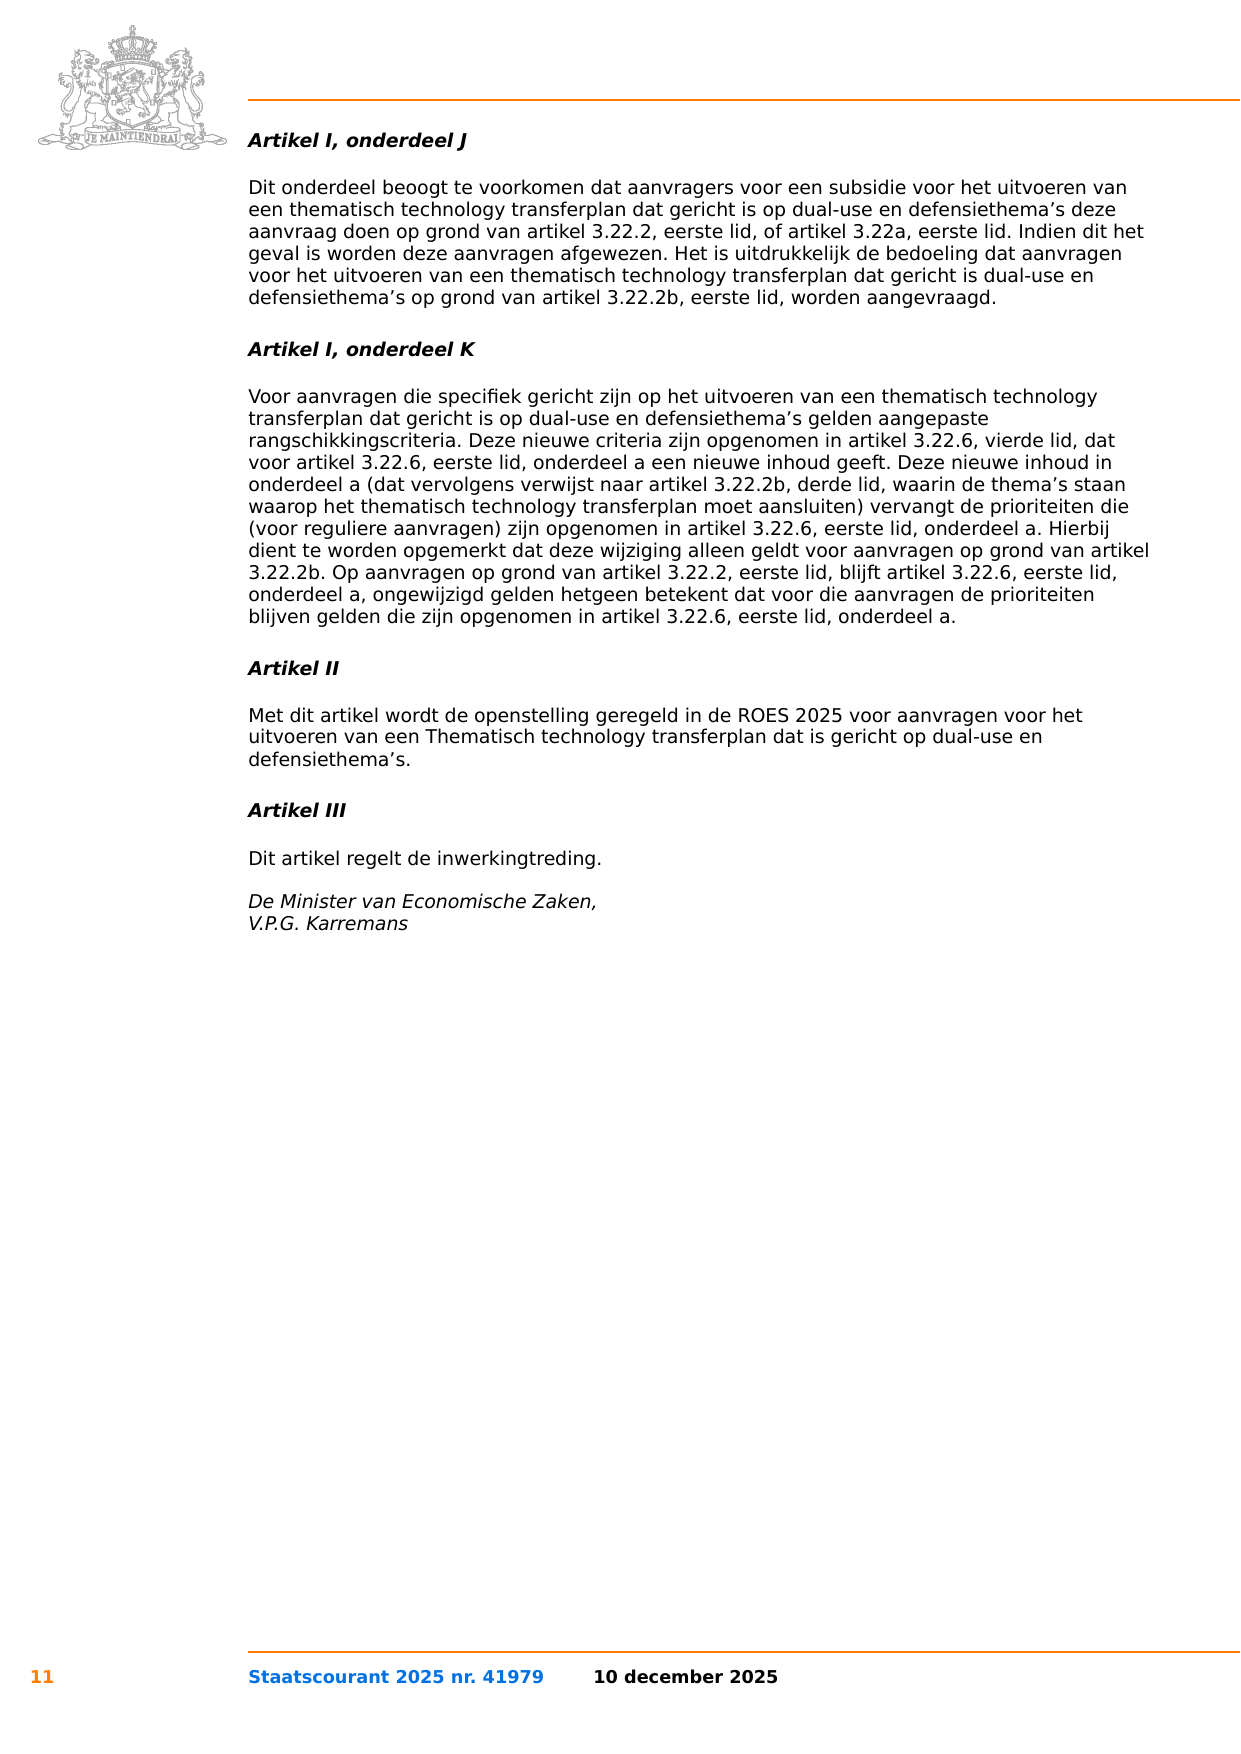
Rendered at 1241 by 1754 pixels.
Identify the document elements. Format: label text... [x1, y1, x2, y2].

text Dit onderdeel beoogt te voorkomen dat aanvragers voor een subsidie voor het uitvoeren van een thematisch technology transferplan dat gericht is op dual-use en defensiethema’s deze aanvraag doen op grond van artikel 3.22.2, eerste lid, of artikel 3.22a, eerste lid. Indien dit het geval is worden deze aanvragen afgewezen. Het is uitdrukkelijk de bedoeling dat aanvragen voor het uitvoeren van een thematisch technology transferplan dat gericht is dual-use en defensiethema’s op grond van artikel 3.22.2b, eerste lid, worden aangevraagd. [248, 177, 1163, 309]
text De Minister van Economische Zaken, V.P.G. Karremans [248, 891, 1163, 935]
text Dit artikel regelt de inwerkingtreding. [248, 847, 1163, 869]
subtitle Artikel I, onderdeel K [248, 339, 1163, 361]
text Voor aanvragen die specifiek gericht zijn op het uitvoeren van een thematisch technology transferplan dat gericht is op dual-use en defensiethema’s gelden aangepaste rangschikkingscriteria. Deze nieuwe criteria zijn opgenomen in artikel 3.22.6, vierde lid, dat voor artikel 3.22.6, eerste lid, onderdeel a een nieuwe inhoud geeft. Deze nieuwe inhoud in onderdeel a (dat vervolgens verwijst naar artikel 3.22.2b, derde lid, waarin de thema’s staan waarop het thematisch technology transferplan moet aansluiten) vervangt de prioriteiten die (voor reguliere aanvragen) zijn opgenomen in artikel 3.22.6, eerste lid, onderdeel a. Hierbij dient te worden opgemerkt dat deze wijziging alleen geldt voor aanvragen op grond van artikel 3.22.2b. Op aanvragen op grond van artikel 3.22.2, eerste lid, blijft artikel 3.22.6, eerste lid, onderdeel a, ongewijzigd gelden hetgeen betekent dat voor die aanvragen de prioriteiten blijven gelden die zijn opgenomen in artikel 3.22.6, eerste lid, onderdeel a. [248, 386, 1163, 627]
subtitle Artikel III [248, 800, 1163, 822]
picture [38, 25, 227, 150]
text Met dit artikel wordt de openstelling geregeld in de ROES 2025 voor aanvragen voor het uitvoeren van een Thematisch technology transferplan dat is gericht op dual-use en defensiethema’s. [248, 704, 1163, 770]
subtitle Artikel I, onderdeel J [248, 130, 1163, 152]
subtitle Artikel II [248, 657, 1163, 679]
